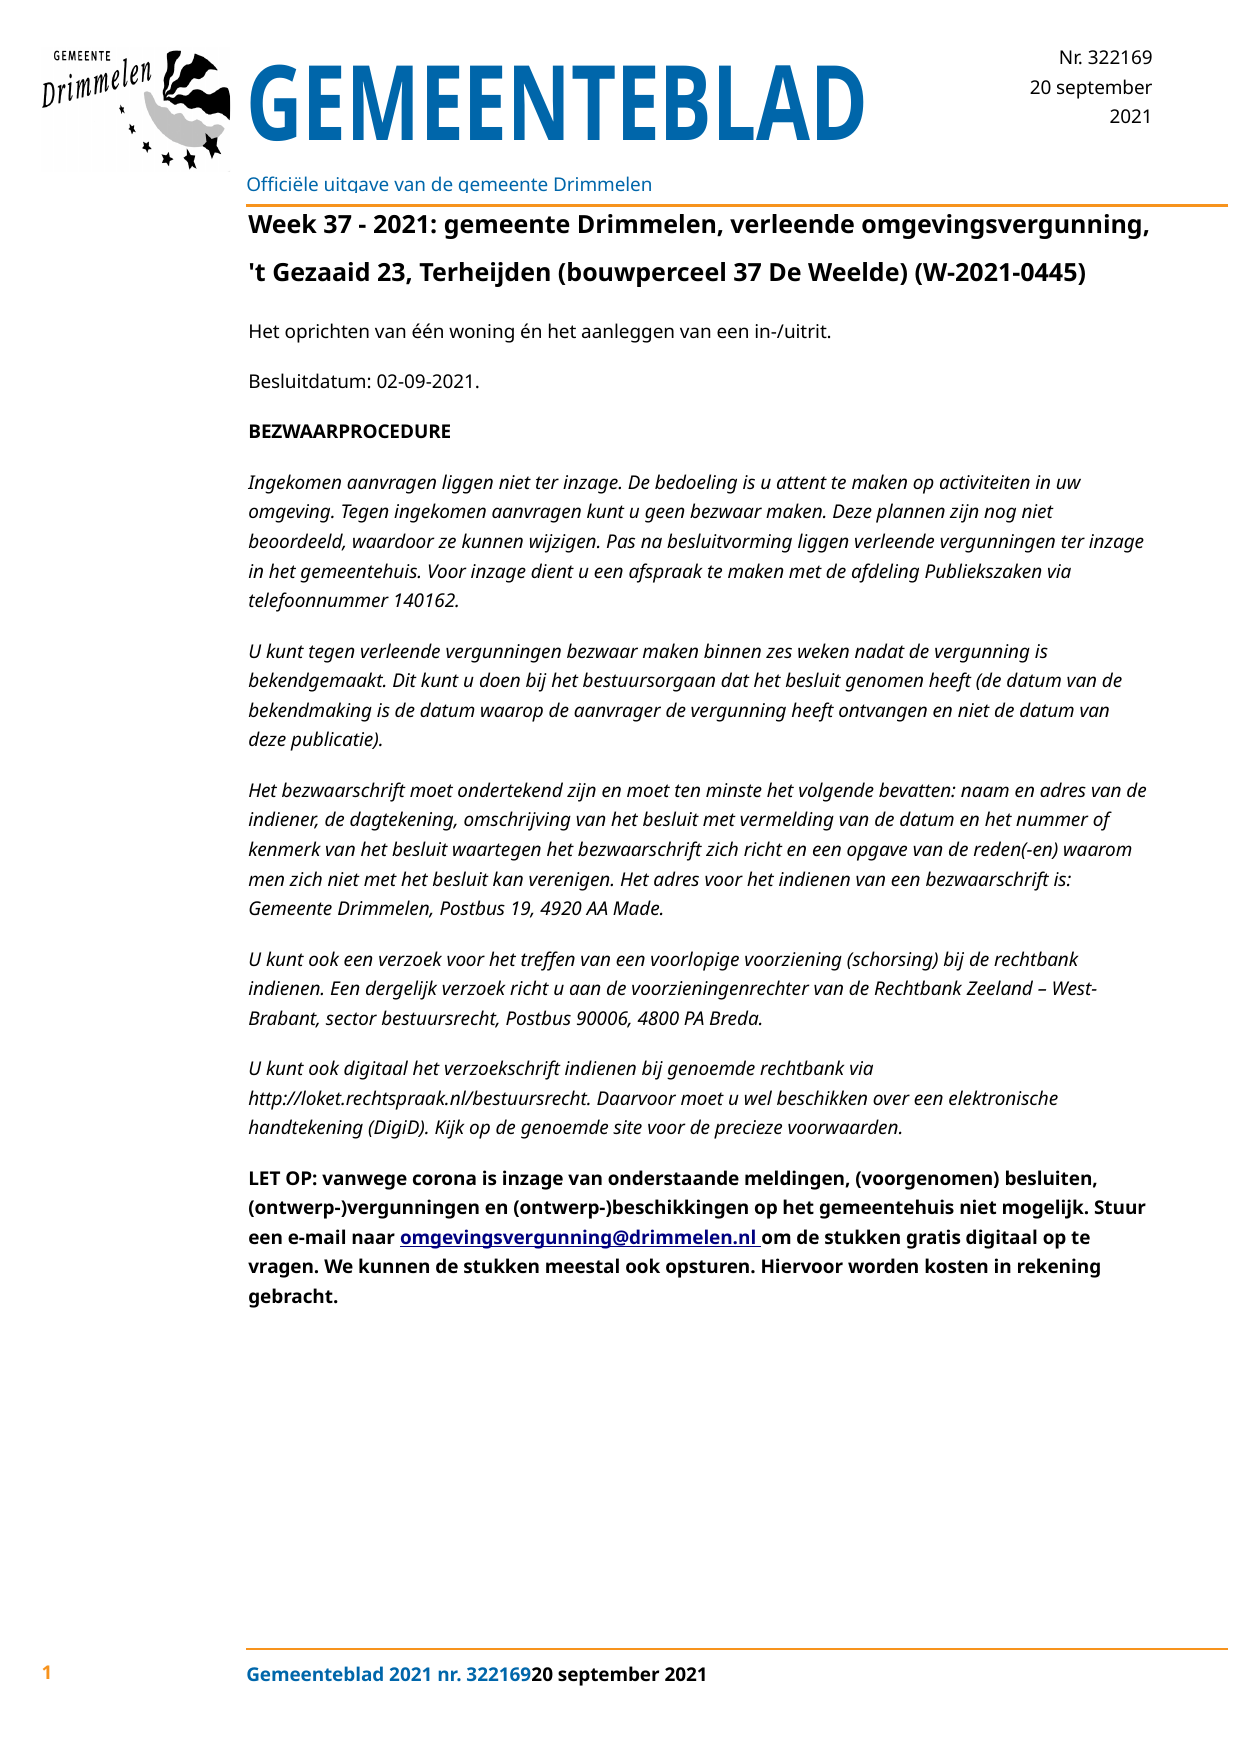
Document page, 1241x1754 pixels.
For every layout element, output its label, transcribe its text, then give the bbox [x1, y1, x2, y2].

text LET OP: vanwege corona is inzage van onderstaande meldingen, (voorgenomen) besluiten, (ontwerp-)vergunningen en (ontwerp-)beschikkingen op het gemeentehuis niet mogelijk. Stuur een e-mail naar omgevingsvergunning@drimmelen.nl om de stukken gratis digitaal op te vragen. We kunnen de stukken meestal ook opsturen. Hiervoor worden kosten in rekening gebracht. [248, 1165, 1152, 1309]
text Het bezwaarschrift moet ondertekend zijn en moet ten minste het volgende bevatten: naam en adres van de indiener, de dagtekening, omschrijving van het besluit met vermelding van de datum en het nummer of kenmerk van het besluit waartegen het bezwaarschrift zich richt en een opgave van de reden(-en) waarom men zich niet met het besluit kan verenigen. Het adres voor het indienen van een bezwaarschrift is: Gemeente Drimmelen, Postbus 19, 4920 AA Made. [248, 777, 1152, 921]
text Besluitdatum: 02-09-2021. [248, 368, 1152, 394]
text Ingekomen aanvragen liggen niet ter inzage. De bedoeling is u attent te maken op activiteiten in uw omgeving. Tegen ingekomen aanvragen kunt u geen bezwaar maken. Deze plannen zijn nog niet beoordeeld, waardoor ze kunnen wijzigen. Pas na besluitvorming liggen verleende vergunningen ter inzage in het gemeentehuis. Voor inzage dient u een afspraak te maken met de afdeling Publiekszaken via telefoonnummer 140162. [248, 469, 1152, 613]
text U kunt ook een verzoek voor het treffen van een voorlopige voorziening (schorsing) bij de rechtbank indienen. Een dergelijk verzoek richt u aan de voorzieningenrechter van de Rechtbank Zeeland – West-Brabant, sector bestuursrecht, Postbus 90006, 4800 PA Breda. [248, 946, 1152, 1031]
text BEZWAARPROCEDURE [248, 419, 1152, 444]
text U kunt ook digitaal het verzoekschrift indienen bij genoemde rechtbank via http://loket.rechtspraak.nl/bestuursrecht. Daarvoor moet u wel beschikken over een elektronische handtekening (DigiD). Kijk op de genoemde site voor de precieze voorwaarden. [248, 1055, 1152, 1140]
picture [41, 47, 231, 172]
text Week 37 - 2021: gemeente Drimmelen, verleende omgevingsvergunning, 't Gezaaid 23, Terheijden (bouwperceel 37 De Weelde) (W-2021-0445) [248, 207, 1152, 288]
text Het oprichten van één woning én het aanleggen van een in-/uitrit. [248, 318, 1152, 344]
text U kunt tegen verleende vergunningen bezwaar maken binnen zes weken nadat de vergunning is bekendgemaakt. Dit kunt u doen bij het bestuursorgaan dat het besluit genomen heeft (de datum van de bekendmaking is de datum waarop de aanvrager de vergunning heeft ontvangen en niet de datum van deze publicatie). [248, 638, 1152, 752]
